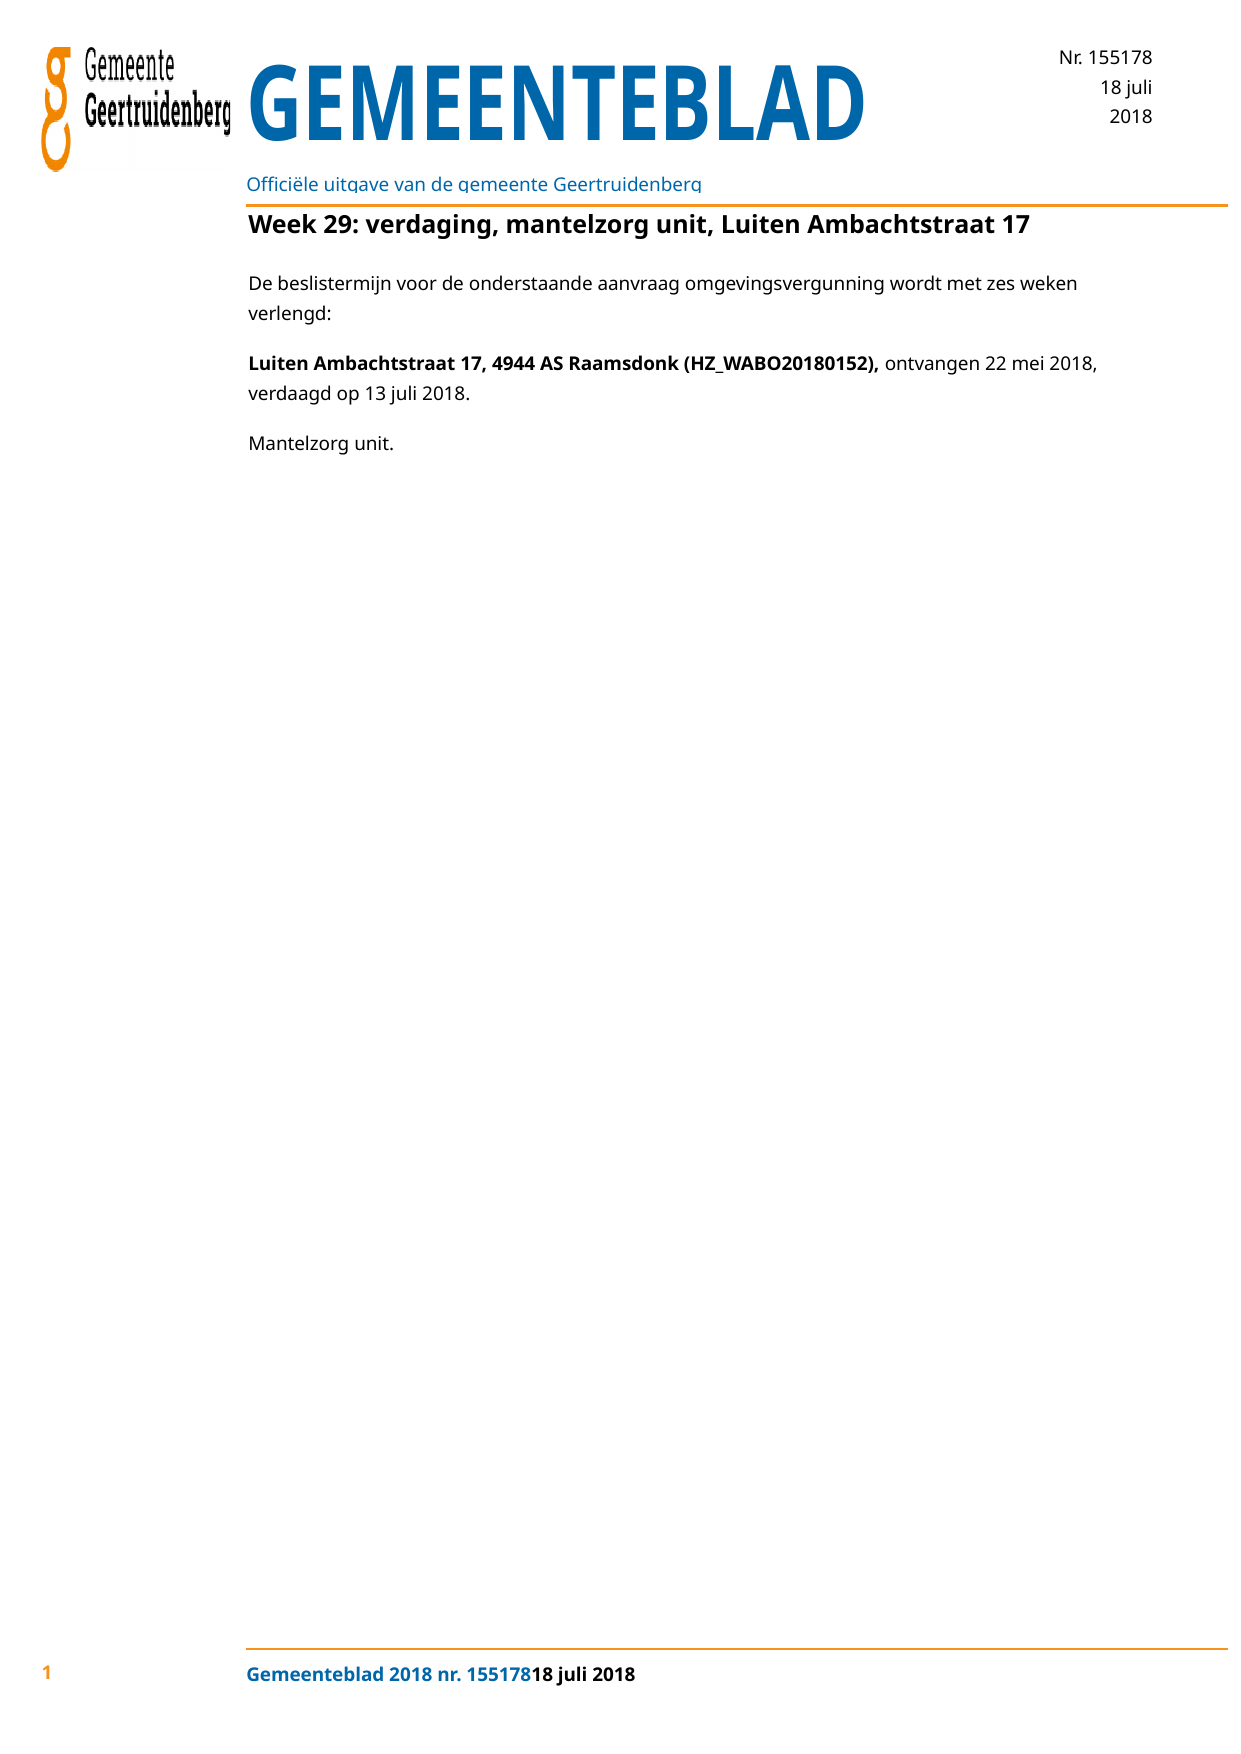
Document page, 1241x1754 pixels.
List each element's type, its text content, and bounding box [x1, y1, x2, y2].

text Luiten Ambachtstraat 17, 4944 AS Raamsdonk (HZ_WABO20180152), ontvangen 22 mei 2018, verdaagd op 13 juli 2018. [248, 350, 1152, 406]
text Week 29: verdaging, mantelzorg unit, Luiten Ambachtstraat 17 [248, 207, 1152, 241]
text Mantelzorg unit. [248, 430, 1152, 456]
text De beslistermijn voor de onderstaande aanvraag omgevingsvergunning wordt met zes weken verlengd: [248, 270, 1152, 326]
picture [41, 47, 231, 172]
